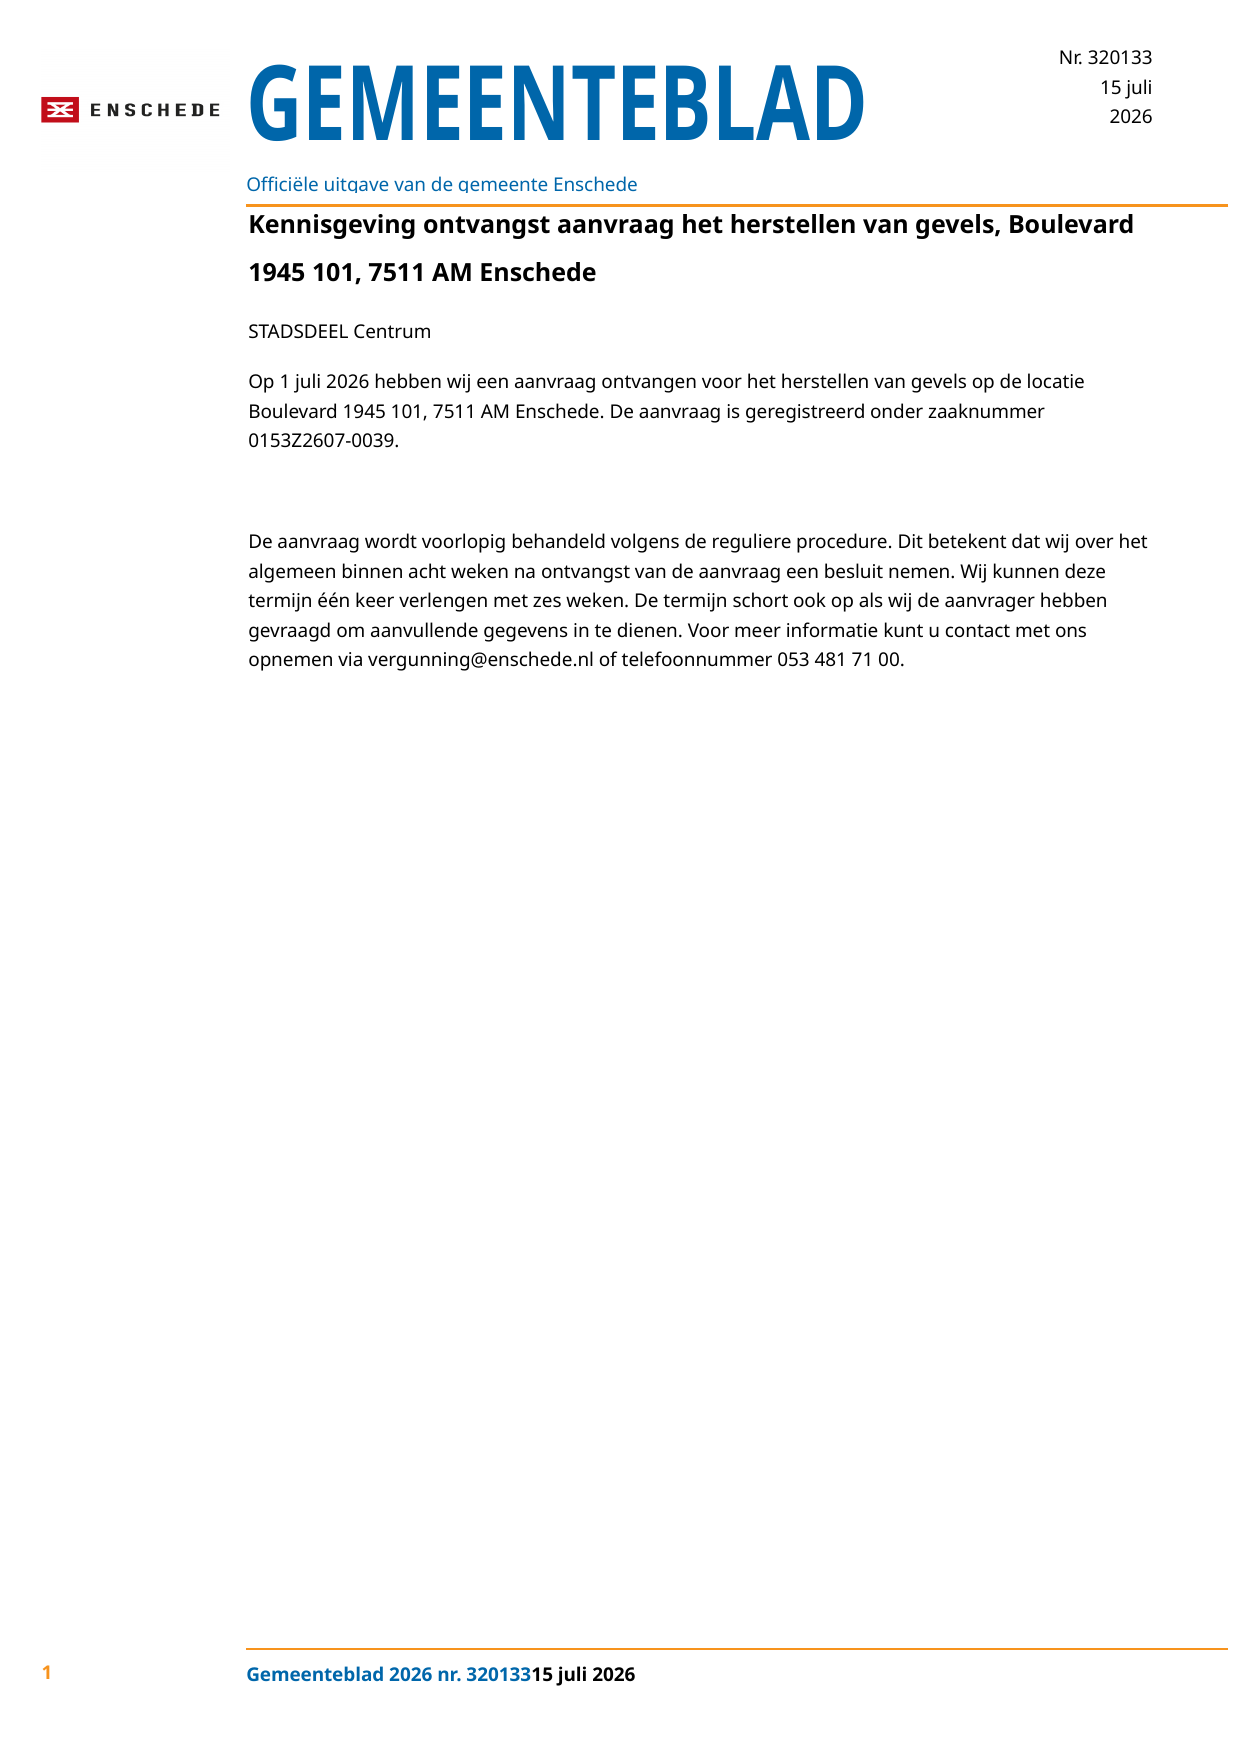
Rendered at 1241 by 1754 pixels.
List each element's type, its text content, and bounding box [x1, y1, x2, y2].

text STADSDEEL Centrum [248, 318, 1152, 344]
picture [41, 47, 231, 172]
text De aanvraag wordt voorlopig behandeld volgens de reguliere procedure. Dit betekent dat wij over het algemeen binnen acht weken na ontvangst van de aanvraag een besluit nemen. Wij kunnen deze termijn één keer verlengen met zes weken. De termijn schort ook op als wij de aanvrager hebben gevraagd om aanvullende gegevens in te dienen. Voor meer informatie kunt u contact met ons opnemen via vergunning@enschede.nl of telefoonnummer 053 481 71 00. [248, 528, 1152, 672]
text Kennisgeving ontvangst aanvraag het herstellen van gevels, Boulevard 1945 101, 7511 AM Enschede [248, 207, 1152, 288]
text Op 1 juli 2026 hebben wij een aanvraag ontvangen voor het herstellen van gevels op de locatie Boulevard 1945 101, 7511 AM Enschede. De aanvraag is geregistreerd onder zaaknummer 0153Z2607-0039. [248, 368, 1152, 453]
